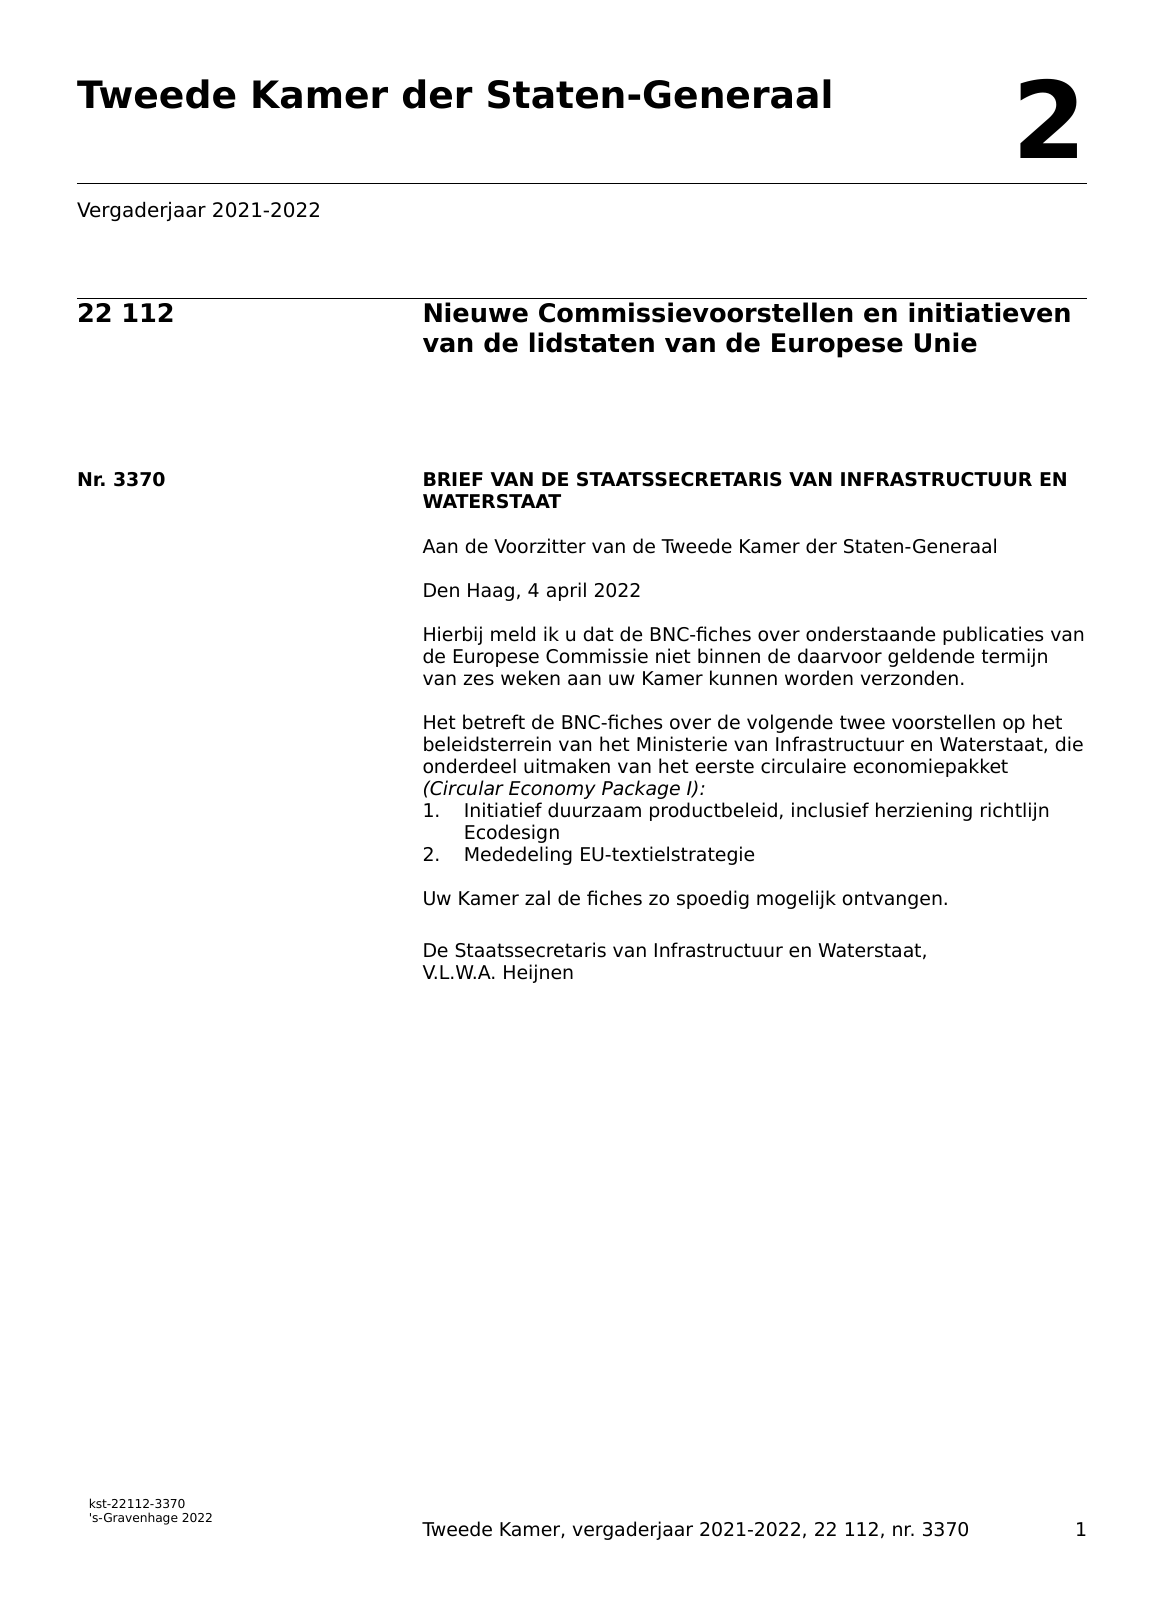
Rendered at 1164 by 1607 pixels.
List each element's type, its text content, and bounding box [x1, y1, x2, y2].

subtitle 22 112 Nieuwe Commissievoorstellen en initiatieven van de lidstaten van de Europese Unie [77, 299, 1087, 358]
text Het betreft de BNC-fiches over de volgende twee voorstellen op het beleidsterrein van het Ministerie van Infrastructuur en Waterstaat, die onderdeel uitmaken van het eerste circulaire economiepakket (Circular Economy Package I): [422, 712, 1087, 800]
text 2. Mededeling EU-textielstrategie [422, 844, 1087, 866]
text kst-22112-3370 [88, 1497, 323, 1511]
text 's-Gravenhage 2022 [88, 1511, 323, 1525]
text De Staatssecretaris van Infrastructuur en Waterstaat, V.L.W.A. Heijnen [422, 940, 1087, 984]
table_cell Vergaderjaar 2021-2022 [77, 184, 1087, 298]
table_header Tweede Kamer der Staten-Generaal [77, 59, 886, 183]
text Hierbij meld ik u dat de BNC-fiches over onderstaande publicaties van de Europese Commissie niet binnen de daarvoor geldende termijn van zes weken aan uw Kamer kunnen worden verzonden. [422, 624, 1087, 690]
text Den Haag, 4 april 2022 [422, 580, 1087, 602]
text Uw Kamer zal de fiches zo spoedig mogelijk ontvangen. [422, 888, 1087, 910]
table_header 2 [886, 59, 1087, 183]
text Aan de Voorzitter van de Tweede Kamer der Staten-Generaal [422, 536, 1087, 557]
subtitle Nr. 3370 BRIEF VAN DE STAATSSECRETARIS VAN INFRASTRUCTUUR EN WATERSTAAT [77, 469, 1087, 513]
text 1. Initiatief duurzaam productbeleid, inclusief herziening richtlijn Ecodesign [422, 800, 1087, 844]
